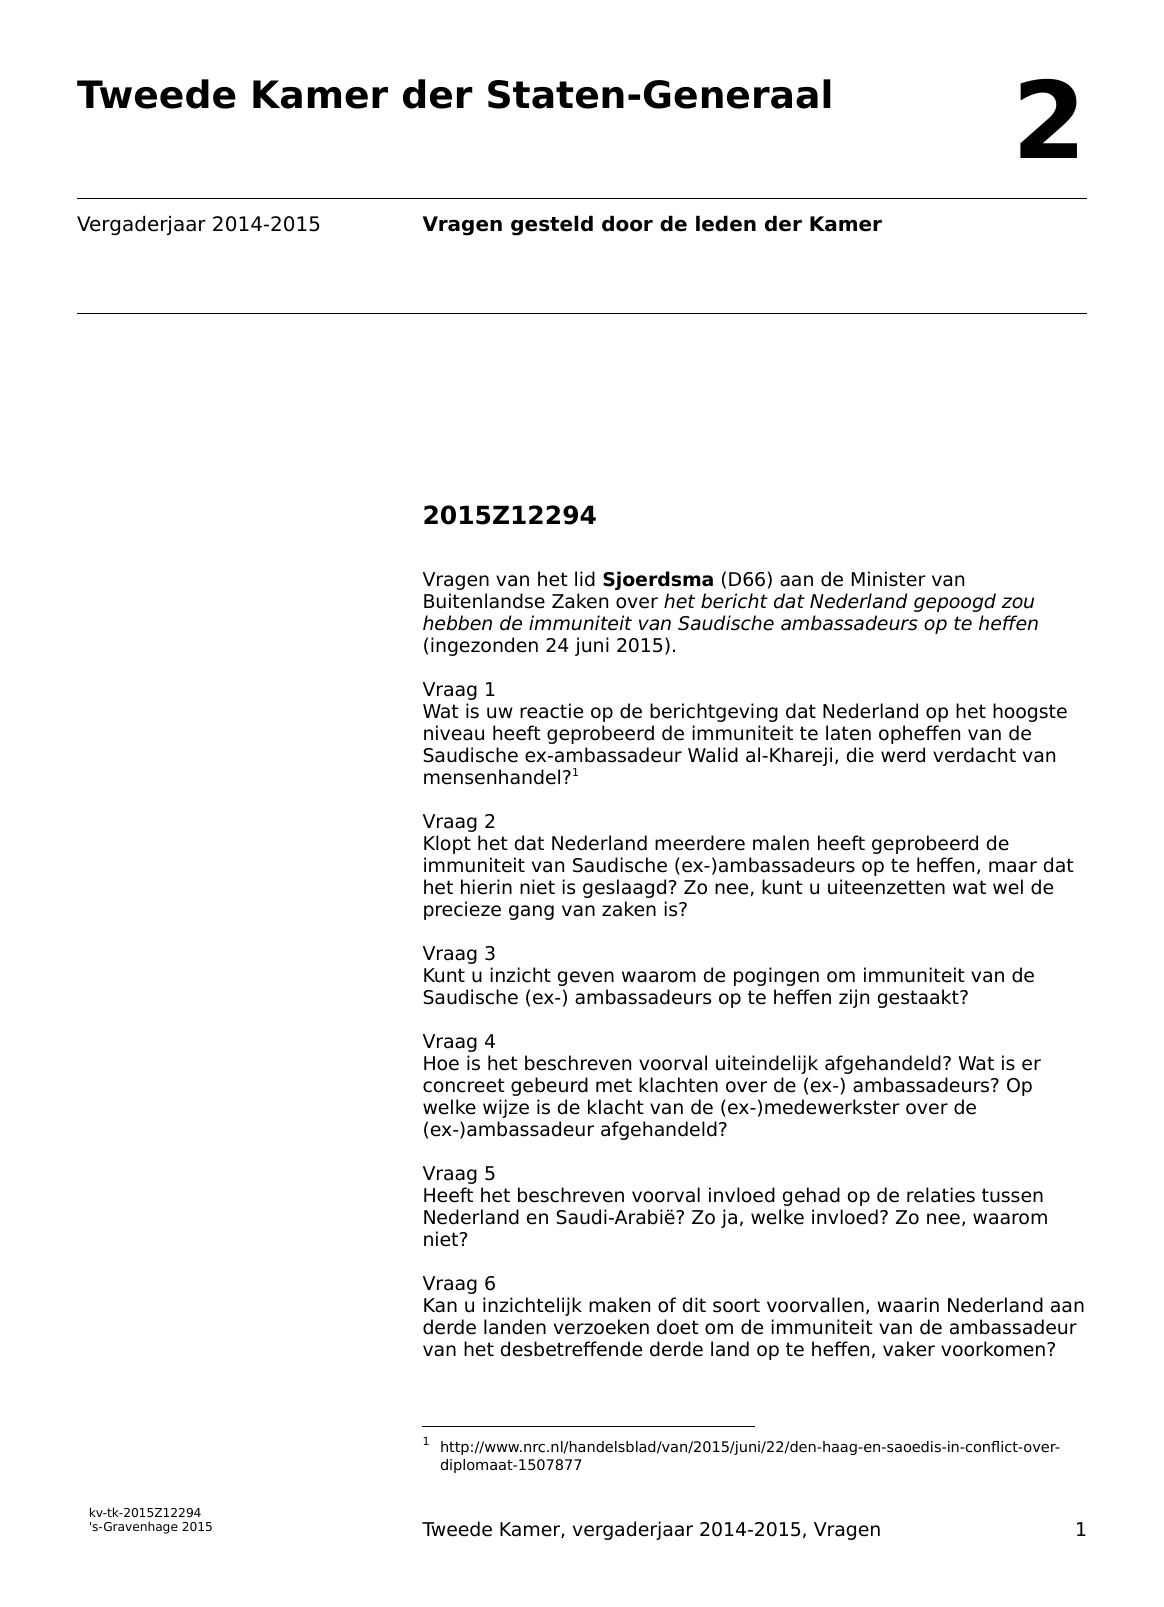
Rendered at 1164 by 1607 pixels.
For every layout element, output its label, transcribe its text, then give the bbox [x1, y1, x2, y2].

text Wat is uw reactie op de berichtgeving dat Nederland op het hoogste niveau heeft geprobeerd de immuniteit te laten opheffen van de Saudische ex-ambassadeur Walid al-Khareji, die werd verdacht van mensenhandel? [422, 701, 1087, 789]
text Vraag 5 [422, 1163, 1087, 1185]
text Vragen van het lid Sjoerdsma (D66) aan de Minister van Buitenlandse Zaken over het bericht dat Nederland gepoogd zou hebben de immuniteit van Saudische ambassadeurs op te heffen (ingezonden 24 juni 2015). [422, 569, 1087, 657]
text Hoe is het beschreven voorval uiteindelijk afgehandeld? Wat is er concreet gebeurd met klachten over de (ex-) ambassadeurs? Op welke wijze is de klacht van de (ex-)medewerkster over de (ex-)ambassadeur afgehandeld? [422, 1053, 1087, 1141]
table_cell Vergaderjaar 2014-2015 [77, 199, 422, 313]
text 's-Gravenhage 2015 [88, 1520, 323, 1534]
text 2015Z12294 [422, 501, 1087, 531]
table_header Tweede Kamer der Staten-Generaal [77, 59, 886, 198]
text Vraag 3 [422, 943, 1087, 965]
text Vraag 2 [422, 811, 1087, 833]
text kv-tk-2015Z12294 [88, 1506, 323, 1520]
text Vraag 6 [422, 1273, 1087, 1295]
text Kan u inzichtelijk maken of dit soort voorvallen, waarin Nederland aan derde landen verzoeken doet om de immuniteit van de ambassadeur van het desbetreffende derde land op te heffen, vaker voorkomen? [422, 1295, 1087, 1361]
text Vraag 1 [422, 679, 1087, 701]
text Klopt het dat Nederland meerdere malen heeft geprobeerd de immuniteit van Saudische (ex-)ambassadeurs op te heffen, maar dat het hierin niet is geslaagd? Zo nee, kunt u uiteenzetten wat wel de precieze gang van zaken is? [422, 833, 1087, 921]
text Kunt u inzicht geven waarom de pogingen om immuniteit van de Saudische (ex-) ambassadeurs op te heffen zijn gestaakt? [422, 965, 1087, 1009]
text http://www.nrc.nl/handelsblad/van/2015/juni/22/den-haag-en-saoedis-in-conflict-over-diplomaat-1507877 [422, 1435, 1087, 1474]
table_header 2 [886, 59, 1087, 198]
text Vraag 4 [422, 1031, 1087, 1053]
table_cell Vragen gesteld door de leden der Kamer [422, 199, 1087, 313]
text Heeft het beschreven voorval invloed gehad op de relaties tussen Nederland en Saudi-Arabië? Zo ja, welke invloed? Zo nee, waarom niet? [422, 1185, 1087, 1251]
